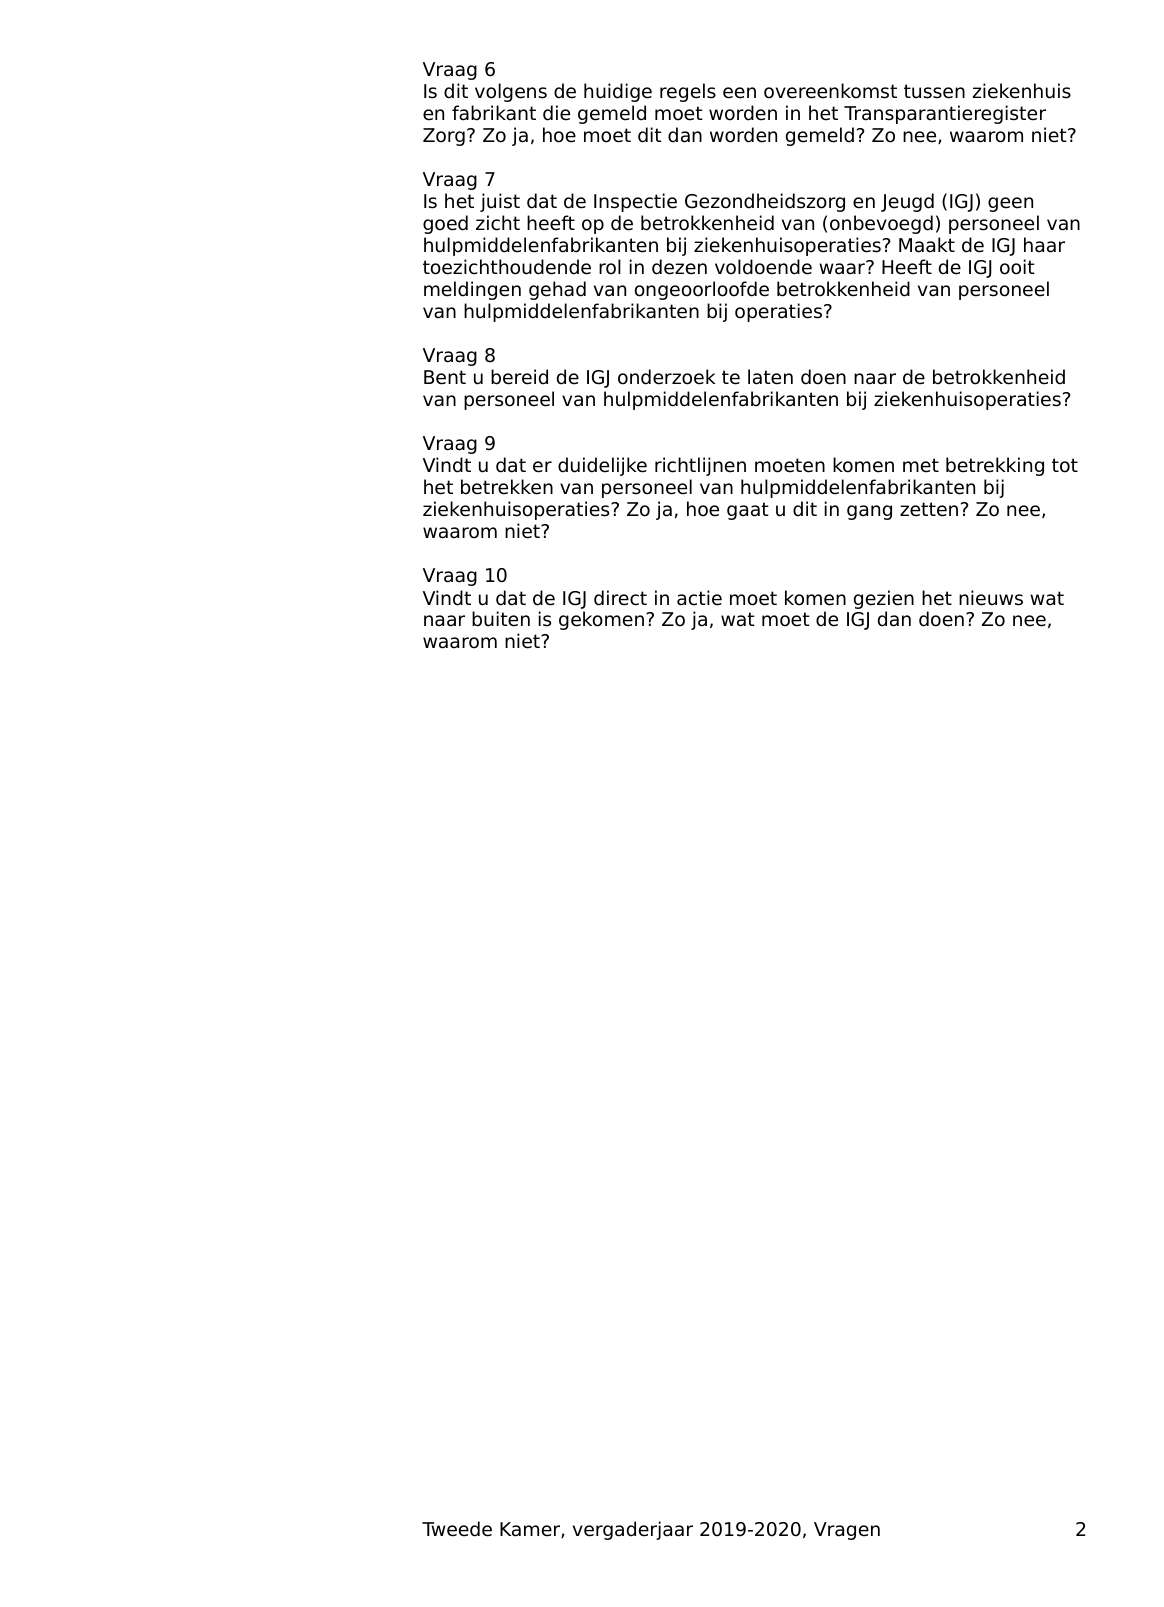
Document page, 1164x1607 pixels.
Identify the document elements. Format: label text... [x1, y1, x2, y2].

text Vraag 10 [422, 565, 1087, 587]
text Vindt u dat er duidelijke richtlijnen moeten komen met betrekking tot het betrekken van personeel van hulpmiddelenfabrikanten bij ziekenhuisoperaties? Zo ja, hoe gaat u dit in gang zetten? Zo nee, waarom niet? [422, 455, 1087, 543]
text Vraag 9 [422, 433, 1087, 455]
text Vraag 7 [422, 169, 1087, 191]
text Vraag 8 [422, 345, 1087, 367]
text Vindt u dat de IGJ direct in actie moet komen gezien het nieuws wat naar buiten is gekomen? Zo ja, wat moet de IGJ dan doen? Zo nee, waarom niet? [422, 587, 1087, 653]
text Is dit volgens de huidige regels een overeenkomst tussen ziekenhuis en fabrikant die gemeld moet worden in het Transparantieregister Zorg? Zo ja, hoe moet dit dan worden gemeld? Zo nee, waarom niet? [422, 81, 1087, 147]
text Is het juist dat de Inspectie Gezondheidszorg en Jeugd (IGJ) geen goed zicht heeft op de betrokkenheid van (onbevoegd) personeel van hulpmiddelenfabrikanten bij ziekenhuisoperaties? Maakt de IGJ haar toezichthoudende rol in dezen voldoende waar? Heeft de IGJ ooit meldingen gehad van ongeoorloofde betrokkenheid van personeel van hulpmiddelenfabrikanten bij operaties? [422, 191, 1087, 323]
text Vraag 6 [422, 59, 1087, 81]
text Bent u bereid de IGJ onderzoek te laten doen naar de betrokkenheid van personeel van hulpmiddelenfabrikanten bij ziekenhuisoperaties? [422, 367, 1087, 411]
